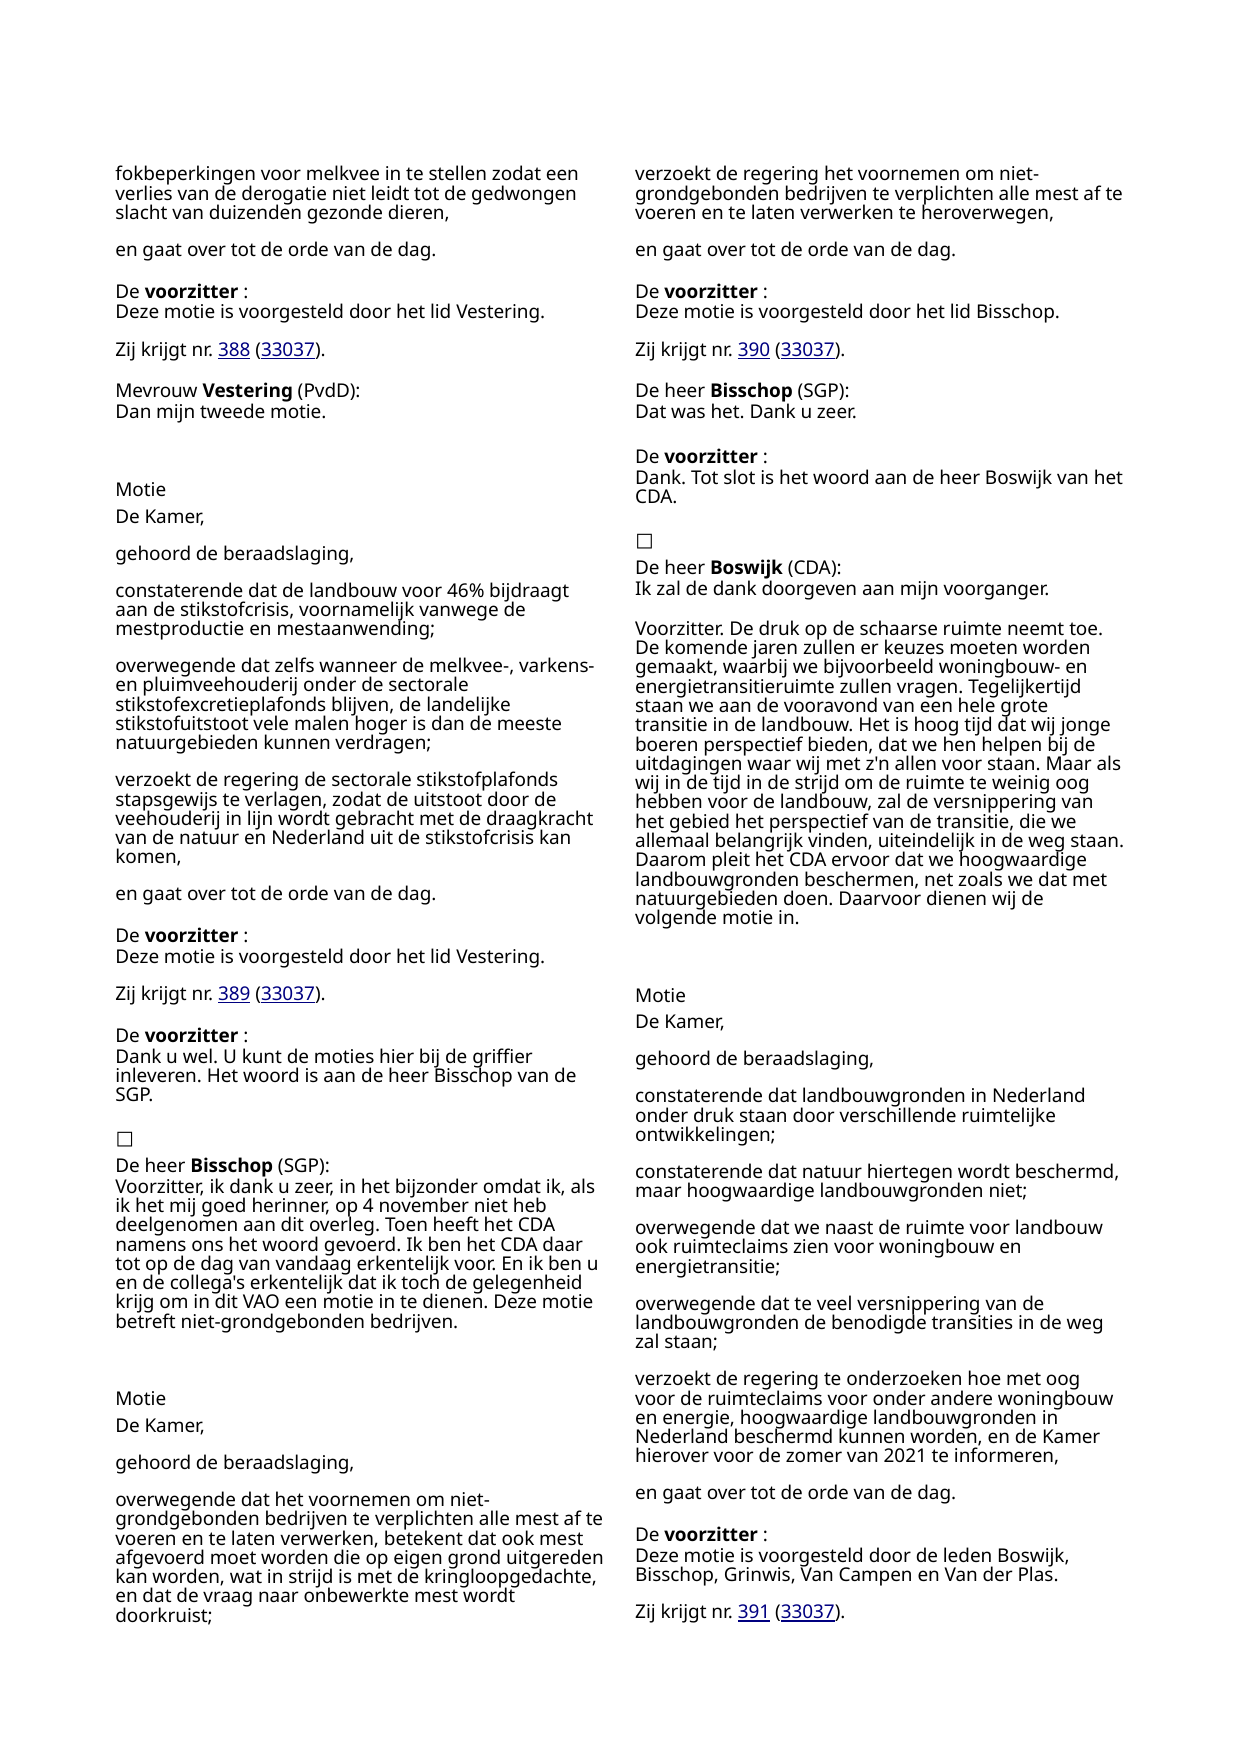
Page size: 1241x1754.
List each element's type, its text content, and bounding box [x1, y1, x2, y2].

text Deze motie is voorgesteld door het lid Vestering. [115, 948, 605, 967]
text Dan mijn tweede motie. [115, 403, 605, 423]
text Motie [115, 1386, 605, 1411]
text De voorzitter : [115, 922, 605, 948]
text Zij krijgt nr. 390 (33037). [635, 341, 1125, 360]
text De voorzitter : [635, 1521, 1125, 1547]
text De Kamer, [115, 508, 605, 527]
text gehoord de beraadslaging, [115, 1454, 605, 1473]
text Motie [115, 476, 605, 502]
text constaterende dat landbouwgronden in Nederland onder druk staan door verschillende ruimtelijke ontwikkelingen; [635, 1087, 1125, 1145]
text fokbeperkingen voor melkvee in te stellen zodat een verlies van de derogatie niet leidt tot de gedwongen slacht van duizenden gezonde dieren, [115, 165, 605, 223]
text Voorzitter, ik dank u zeer, in het bijzonder omdat ik, als ik het mij goed herinner, op 4 november niet heb deelgenomen aan dit overleg. Toen heeft het CDA namens ons het woord gevoerd. Ik ben het CDA daar tot op de dag van vandaag erkentelijk voor. En ik ben u en de collega's erkentelijk dat ik toch de gelegenheid krijg om in dit VAO een motie in te dienen. Deze motie betreft niet-grondgebonden bedrijven. [115, 1178, 605, 1332]
text constaterende dat natuur hiertegen wordt beschermd, maar hoogwaardige landbouwgronden niet; [635, 1163, 1125, 1201]
text ⬜ [635, 528, 1125, 554]
text Dat was het. Dank u zeer. [635, 403, 1125, 423]
text verzoekt de regering te onderzoeken hoe met oog voor de ruimteclaims voor onder andere woningbouw en energie, hoogwaardige landbouwgronden in Nederland beschermd kunnen worden, en de Kamer hierover voor de zomer van 2021 te informeren, [635, 1370, 1125, 1467]
text constaterende dat de landbouw voor 46% bijdraagt aan de stikstofcrisis, voornamelijk vanwege de mestproductie en mestaanwending; [115, 582, 605, 639]
text Mevrouw Vestering (PvdD): [115, 378, 605, 403]
text De Kamer, [115, 1417, 605, 1436]
text en gaat over tot de orde van de dag. [635, 1484, 1125, 1503]
text gehoord de beraadslaging, [635, 1050, 1125, 1070]
text De voorzitter : [635, 278, 1125, 303]
text Ik zal de dank doorgeven aan mijn voorganger. [635, 580, 1125, 599]
text De voorzitter : [115, 278, 605, 303]
text overwegende dat we naast de ruimte voor landbouw ook ruimteclaims zien voor woningbouw en energietransitie; [635, 1219, 1125, 1277]
text De Kamer, [635, 1013, 1125, 1033]
text Deze motie is voorgesteld door het lid Vestering. [115, 303, 605, 323]
text overwegende dat zelfs wanneer de melkvee-, varkens- en pluimveehouderij onder de sectorale stikstofexcretieplafonds blijven, de landelijke stikstofuitstoot vele malen hoger is dan de meeste natuurgebieden kunnen verdragen; [115, 657, 605, 753]
text De heer Bisschop (SGP): [635, 378, 1125, 403]
text verzoekt de regering het voornemen om niet-grondgebonden bedrijven te verplichten alle mest af te voeren en te laten verwerken te heroverwegen, [635, 165, 1125, 223]
text De heer Bisschop (SGP): [115, 1152, 605, 1178]
text overwegende dat te veel versnippering van de landbouwgronden de benodigde transities in de weg zal staan; [635, 1295, 1125, 1352]
text verzoekt de regering de sectorale stikstofplafonds stapsgewijs te verlagen, zodat de uitstoot door de veehouderij in lijn wordt gebracht met de draagkracht van de natuur en Nederland uit de stikstofcrisis kan komen, [115, 771, 605, 868]
text Zij krijgt nr. 391 (33037). [635, 1603, 1125, 1622]
text en gaat over tot de orde van de dag. [115, 885, 605, 904]
text Zij krijgt nr. 388 (33037). [115, 341, 605, 360]
text Zij krijgt nr. 389 (33037). [115, 985, 605, 1004]
text gehoord de beraadslaging, [115, 545, 605, 564]
text en gaat over tot de orde van de dag. [115, 241, 605, 260]
text en gaat over tot de orde van de dag. [635, 241, 1125, 260]
text Dank. Tot slot is het woord aan de heer Boswijk van het CDA. [635, 469, 1125, 508]
text De voorzitter : [635, 443, 1125, 469]
text Motie [635, 982, 1125, 1007]
text Dank u wel. U kunt de moties hier bij de griffier inleveren. Het woord is aan de heer Bisschop van de SGP. [115, 1048, 605, 1106]
text overwegende dat het voornemen om niet-grondgebonden bedrijven te verplichten alle mest af te voeren en te laten verwerken, betekent dat ook mest afgevoerd moet worden die op eigen grond uitgereden kan worden, wat in strijd is met de kringloopgedachte, en dat de vraag naar onbewerkte mest wordt doorkruist; [115, 1491, 605, 1626]
text Deze motie is voorgesteld door het lid Bisschop. [635, 303, 1125, 323]
text De heer Boswijk (CDA): [635, 554, 1125, 580]
text De voorzitter : [115, 1022, 605, 1048]
text Deze motie is voorgesteld door de leden Boswijk, Bisschop, Grinwis, Van Campen en Van der Plas. [635, 1547, 1125, 1586]
text ⬜ [115, 1126, 605, 1152]
text Voorzitter. De druk op de schaarse ruimte neemt toe. De komende jaren zullen er keuzes moeten worden gemaakt, waarbij we bijvoorbeeld woningbouw- en energietransitieruimte zullen vragen. Tegelijkertijd staan we aan de vooravond van een hele grote transitie in de landbouw. Het is hoog tijd dat wij jonge boeren perspectief bieden, dat we hen helpen bij de uitdagingen waar wij met z'n allen voor staan. Maar als wij in de tijd in de strijd om de ruimte te weinig oog hebben voor de landbouw, zal de versnippering van het gebied het perspectief van de transitie, die we allemaal belangrijk vinden, uiteindelijk in de weg staan. Daarom pleit het CDA ervoor dat we hoogwaardige landbouwgronden beschermen, net zoals we dat met natuurgebieden doen. Daarvoor dienen wij de volgende motie in. [635, 620, 1125, 928]
